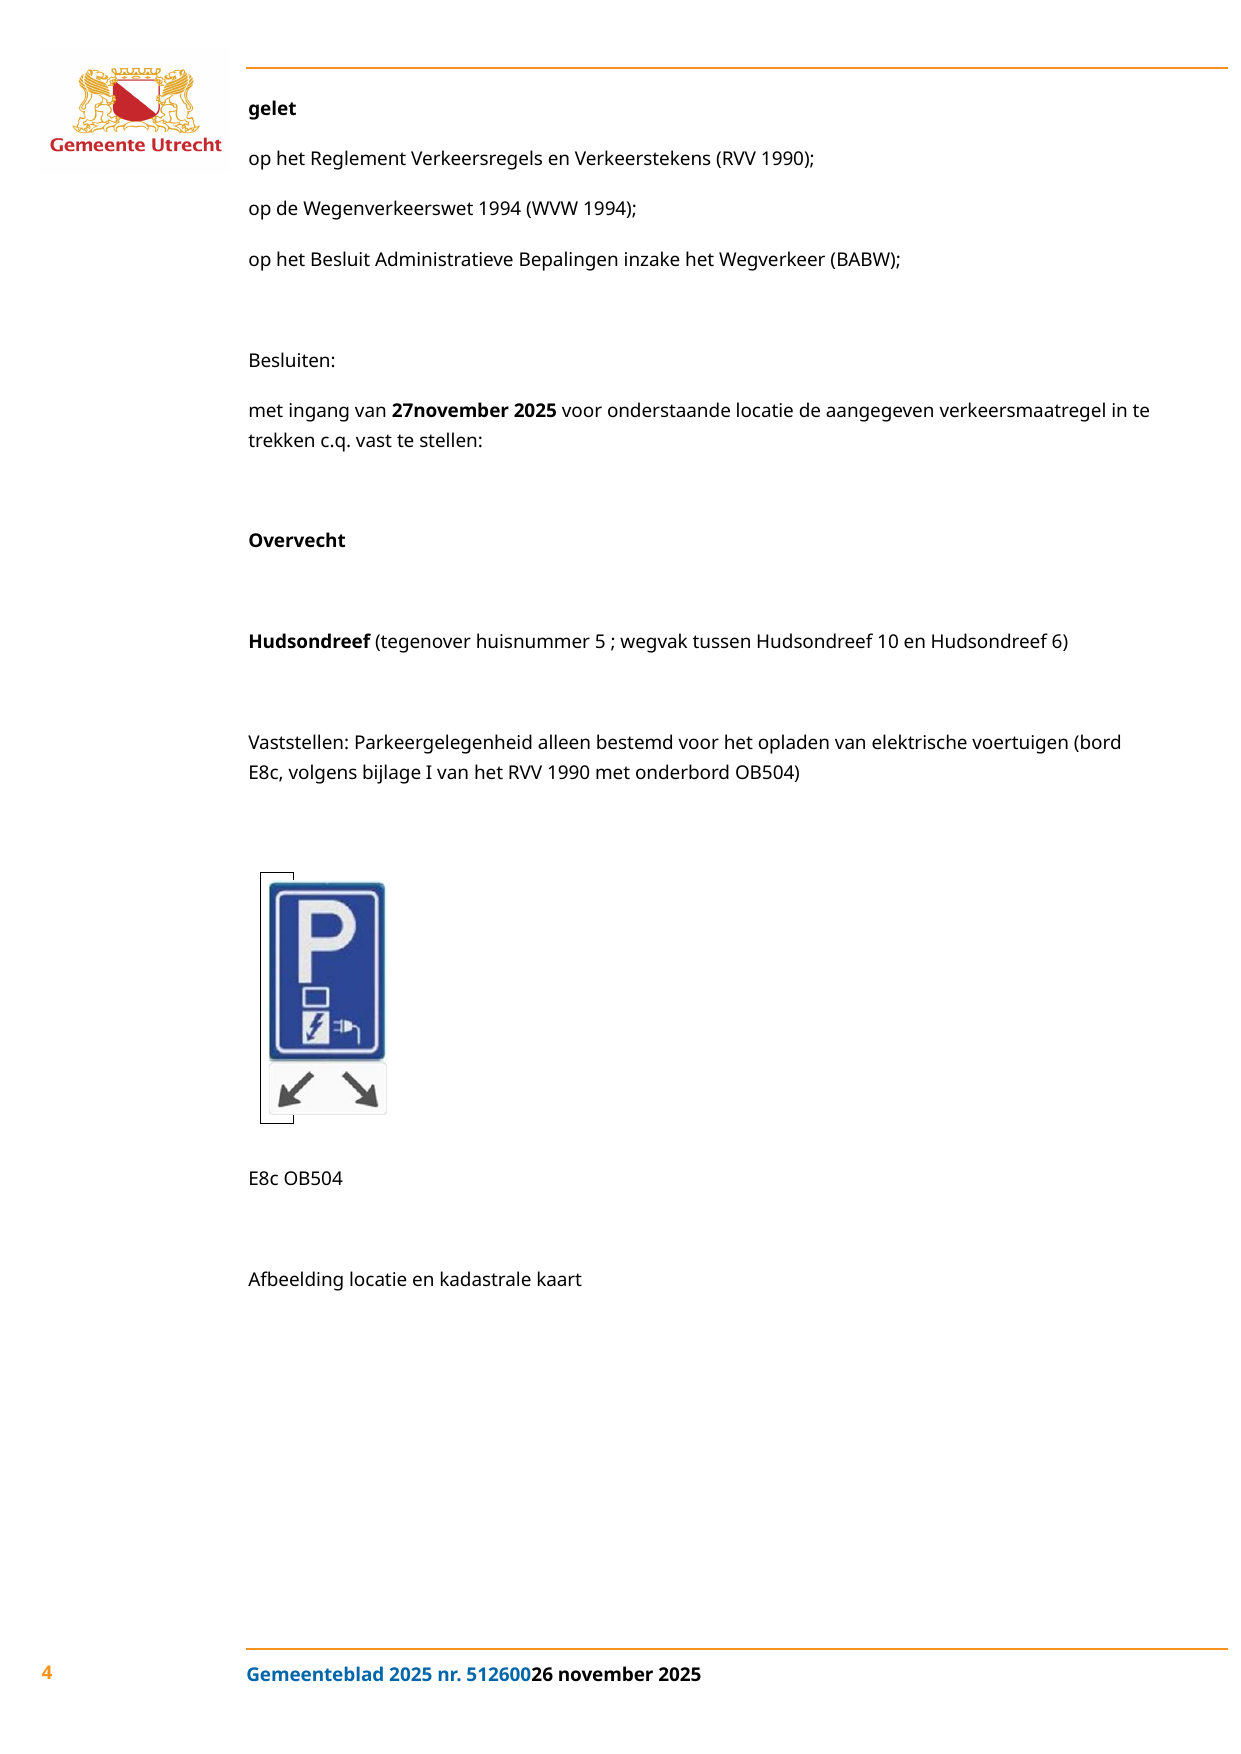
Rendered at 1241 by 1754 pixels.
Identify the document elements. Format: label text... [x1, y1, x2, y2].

text op het Reglement Verkeersregels en Verkeerstekens (RVV 1990); [248, 145, 1152, 171]
text Afbeelding locatie en kadastrale kaart [248, 1266, 1152, 1292]
text gelet [248, 95, 1152, 121]
text Overvecht [248, 528, 1152, 553]
picture [41, 47, 231, 172]
text Hudsondreef (tegenover huisnummer 5 ; wegvak tussen Hudsondreef 10 en Hudsondreef 6) [248, 628, 1152, 654]
text met ingang van 27november 2025 voor onderstaande locatie de aangegeven verkeersmaatregel in te trekken c.q. vast te stellen: [248, 397, 1152, 453]
picture [268, 880, 387, 1115]
text E8c OB504 [248, 1166, 1152, 1191]
text Vaststellen: Parkeergelegenheid alleen bestemd voor het opladen van elektrische voertuigen (bord E8c, volgens bijlage I van het RVV 1990 met onderbord OB504) [248, 729, 1152, 785]
text op de Wegenverkeerswet 1994 (WVW 1994); [248, 196, 1152, 221]
text Besluiten: [248, 347, 1152, 373]
text op het Besluit Administratieve Bepalingen inzake het Wegverkeer (BABW); [248, 246, 1152, 272]
